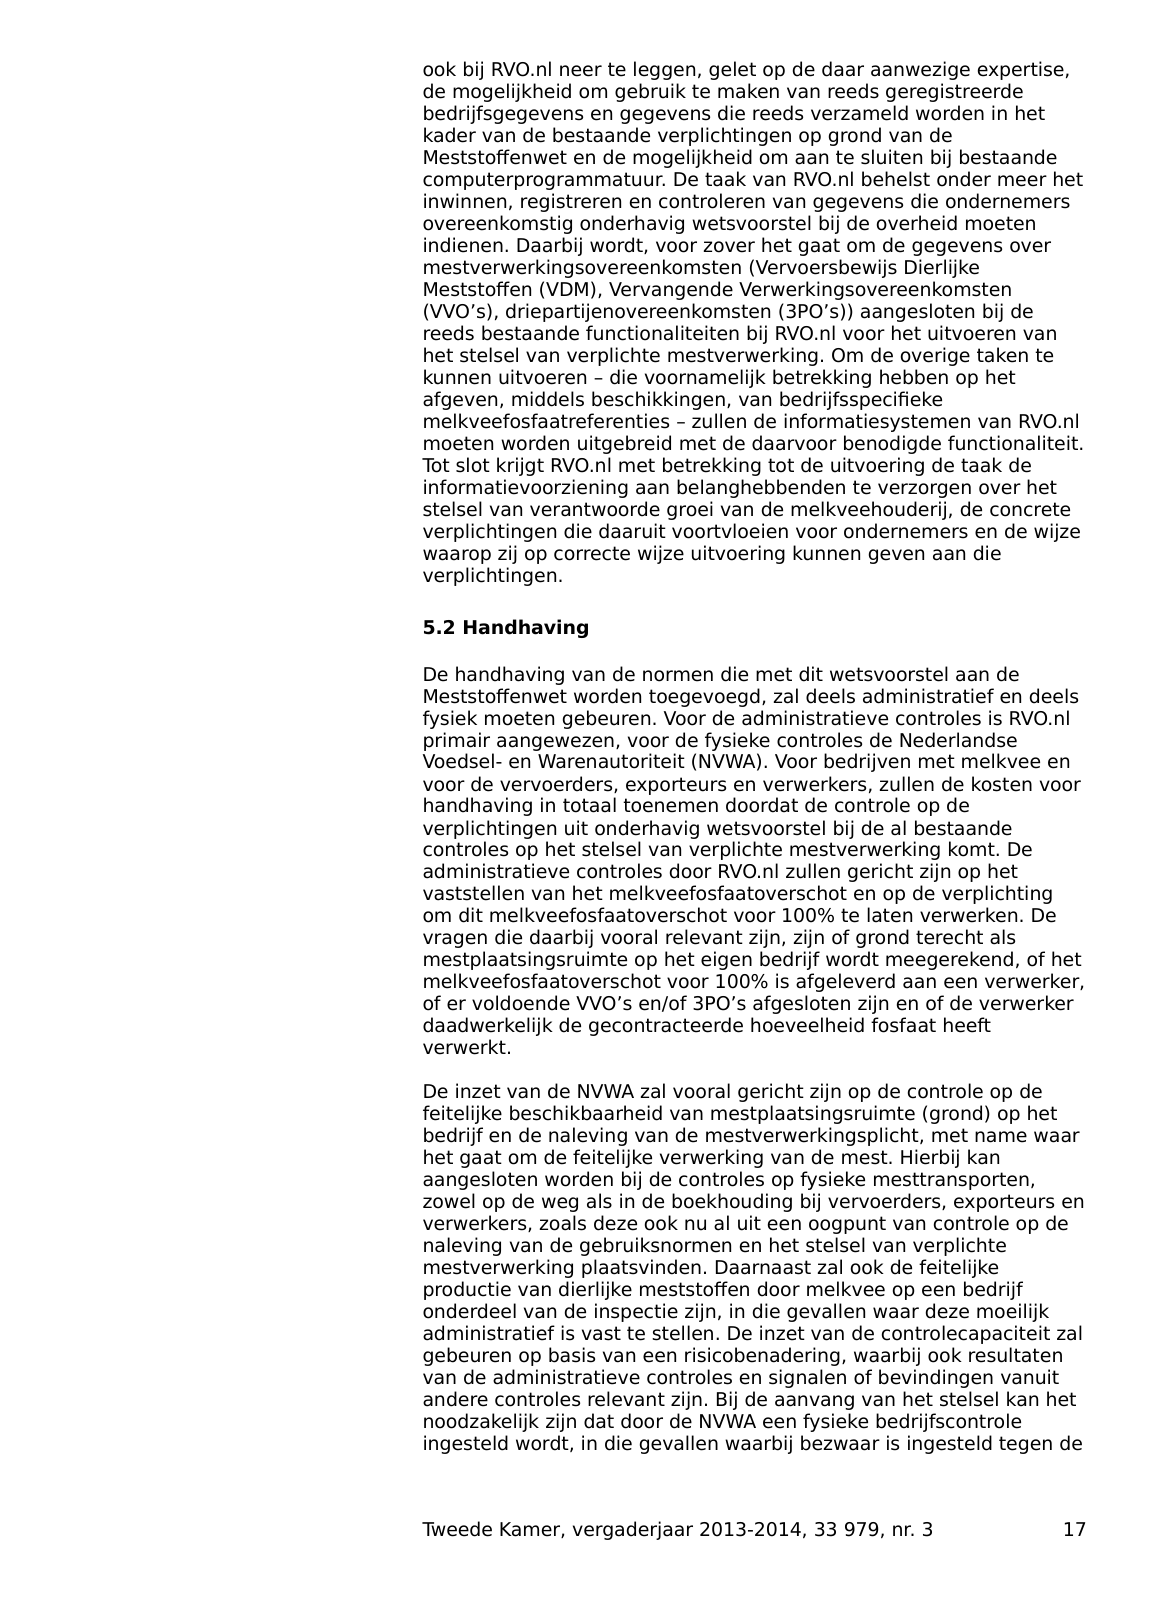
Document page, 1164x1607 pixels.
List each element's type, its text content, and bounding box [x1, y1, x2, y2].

text ook bij RVO.nl neer te leggen, gelet op de daar aanwezige expertise, de mogelijkheid om gebruik te maken van reeds geregistreerde bedrijfsgegevens en gegevens die reeds verzameld worden in het kader van de bestaande verplichtingen op grond van de Meststoffenwet en de mogelijkheid om aan te sluiten bij bestaande computerprogrammatuur. De taak van RVO.nl behelst onder meer het inwinnen, registreren en controleren van gegevens die ondernemers overeenkomstig onderhavig wetsvoorstel bij de overheid moeten indienen. Daarbij wordt, voor zover het gaat om de gegevens over mestverwerkingsovereenkomsten (Vervoersbewijs Dierlijke Meststoffen (VDM), Vervangende Verwerkingsovereenkomsten (VVO’s), driepartijenovereenkomsten (3PO’s)) aangesloten bij de reeds bestaande functionaliteiten bij RVO.nl voor het uitvoeren van het stelsel van verplichte mestverwerking. Om de overige taken te kunnen uitvoeren – die voornamelijk betrekking hebben op het afgeven, middels beschikkingen, van bedrijfsspecifieke melkveefosfaatreferenties – zullen de informatiesystemen van RVO.nl moeten worden uitgebreid met de daarvoor benodigde functionaliteit. Tot slot krijgt RVO.nl met betrekking tot de uitvoering de taak de informatievoorziening aan belanghebbenden te verzorgen over het stelsel van verantwoorde groei van de melkveehouderij, de concrete verplichtingen die daaruit voortvloeien voor ondernemers en de wijze waarop zij op correcte wijze uitvoering kunnen geven aan die verplichtingen. [422, 59, 1087, 587]
text De handhaving van de normen die met dit wetsvoorstel aan de Meststoffenwet worden toegevoegd, zal deels administratief en deels fysiek moeten gebeuren. Voor de administratieve controles is RVO.nl primair aangewezen, voor de fysieke controles de Nederlandse Voedsel- en Warenautoriteit (NVWA). Voor bedrijven met melkvee en voor de vervoerders, exporteurs en verwerkers, zullen de kosten voor handhaving in totaal toenemen doordat de controle op de verplichtingen uit onderhavig wetsvoorstel bij de al bestaande controles op het stelsel van verplichte mestverwerking komt. De administratieve controles door RVO.nl zullen gericht zijn op het vaststellen van het melkveefosfaatoverschot en op de verplichting om dit melkveefosfaatoverschot voor 100% te laten verwerken. De vragen die daarbij vooral relevant zijn, zijn of grond terecht als mestplaatsingsruimte op het eigen bedrijf wordt meegerekend, of het melkveefosfaatoverschot voor 100% is afgeleverd aan een verwerker, of er voldoende VVO’s en/of 3PO’s afgesloten zijn en of de verwerker daadwerkelijk de gecontracteerde hoeveelheid fosfaat heeft verwerkt. [422, 663, 1087, 1059]
subtitle 5.2 Handhaving [422, 617, 1087, 638]
text De inzet van de NVWA zal vooral gericht zijn op de controle op de feitelijke beschikbaarheid van mestplaatsingsruimte (grond) op het bedrijf en de naleving van de mestverwerkingsplicht, met name waar het gaat om de feitelijke verwerking van de mest. Hierbij kan aangesloten worden bij de controles op fysieke mesttransporten, zowel op de weg als in de boekhouding bij vervoerders, exporteurs en verwerkers, zoals deze ook nu al uit een oogpunt van controle op de naleving van de gebruiksnormen en het stelsel van verplichte mestverwerking plaatsvinden. Daarnaast zal ook de feitelijke productie van dierlijke meststoffen door melkvee op een bedrijf onderdeel van de inspectie zijn, in die gevallen waar deze moeilijk administratief is vast te stellen. De inzet van de controlecapaciteit zal gebeuren op basis van een risicobenadering, waarbij ook resultaten van de administratieve controles en signalen of bevindingen vanuit andere controles relevant zijn. Bij de aanvang van het stelsel kan het noodzakelijk zijn dat door de NVWA een fysieke bedrijfscontrole ingesteld wordt, in die gevallen waarbij bezwaar is ingesteld tegen de [422, 1081, 1087, 1455]
